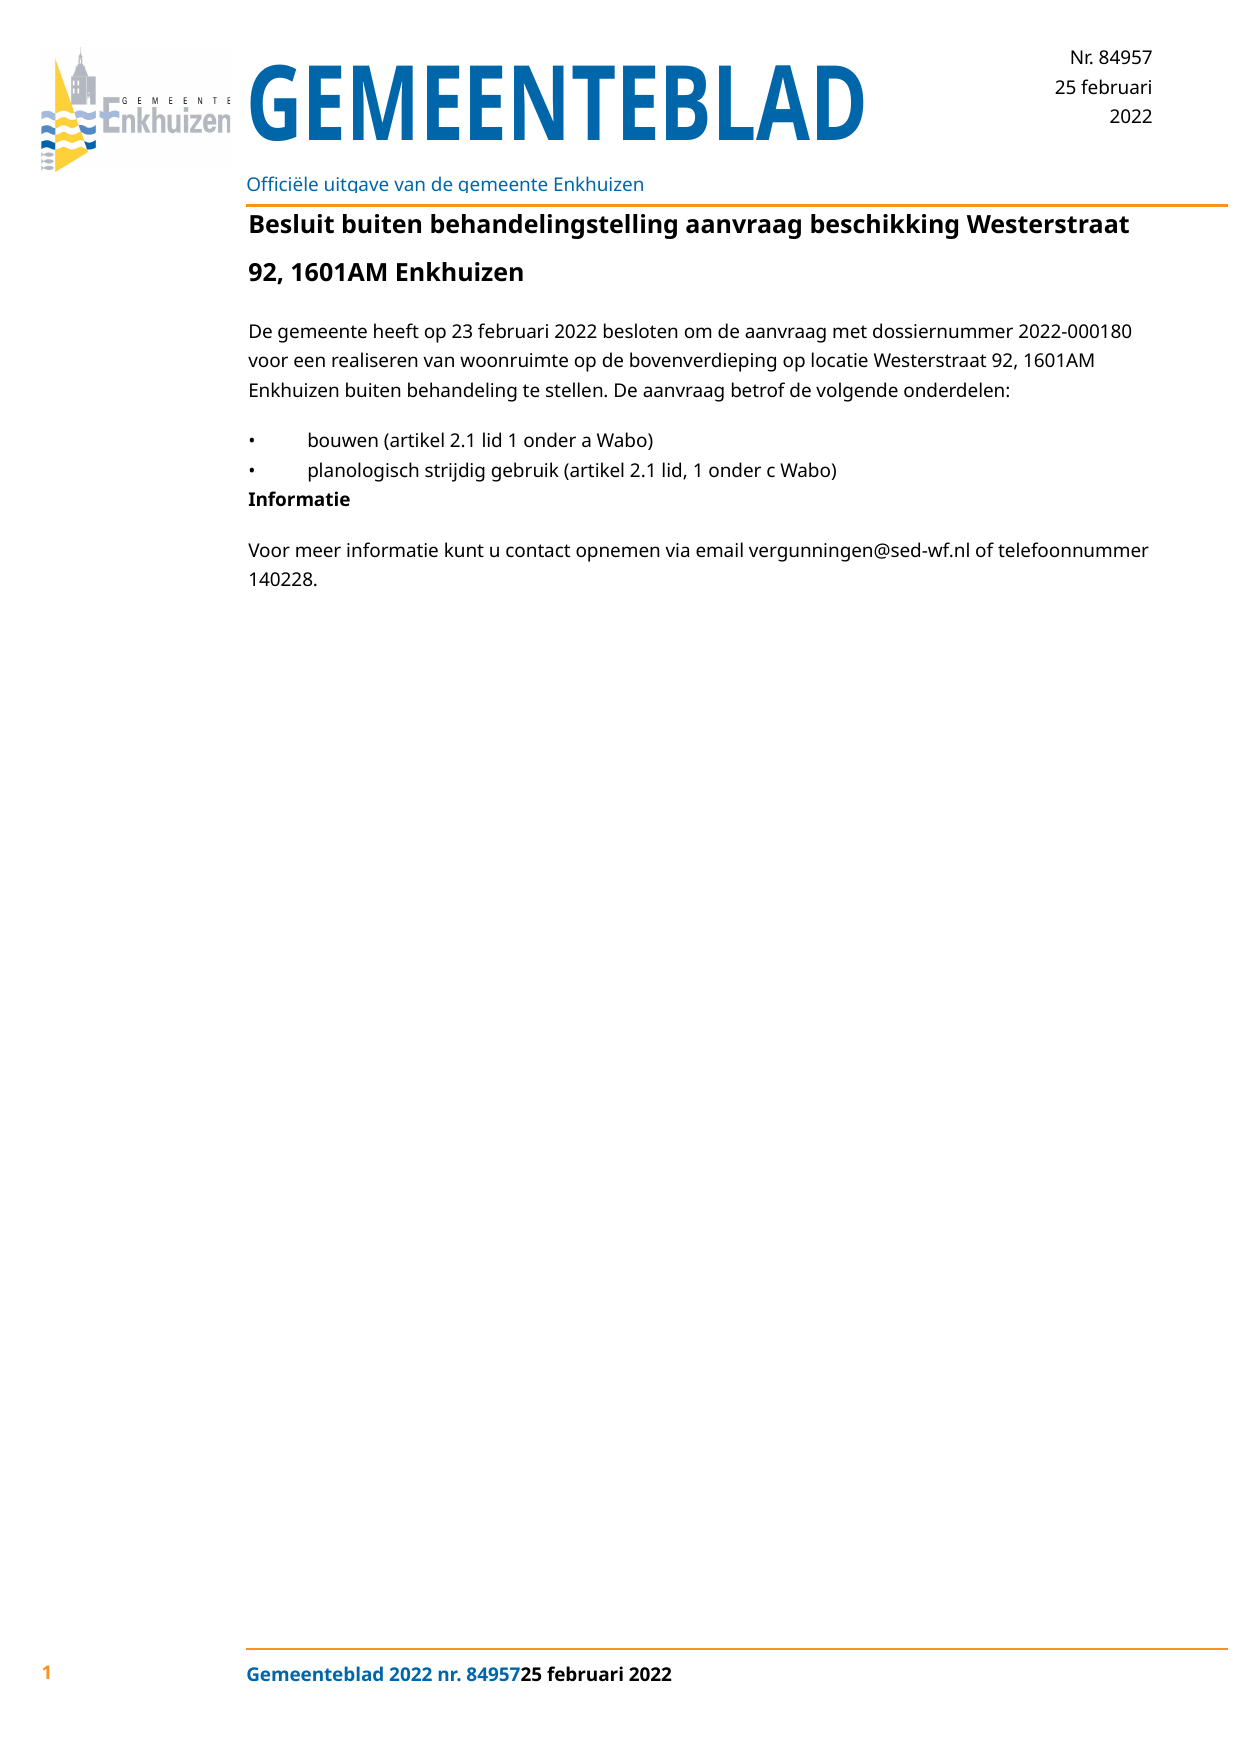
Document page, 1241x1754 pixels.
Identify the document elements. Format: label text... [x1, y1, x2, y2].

picture [41, 47, 231, 172]
text Informatie [248, 487, 1152, 512]
list bouwen (artikel 2.1 lid 1 onder a Wabo) [248, 427, 1152, 453]
text Voor meer informatie kunt u contact opnemen via email vergunningen@sed-wf.nl of telefoonnummer 140228. [248, 537, 1152, 592]
text Besluit buiten behandelingstelling aanvraag beschikking Westerstraat 92, 1601AM Enkhuizen [248, 207, 1152, 288]
list planologisch strijdig gebruik (artikel 2.1 lid, 1 onder c Wabo) [248, 457, 1152, 483]
text De gemeente heeft op 23 februari 2022 besloten om de aanvraag met dossiernummer 2022-000180 voor een realiseren van woonruimte op de bovenverdieping op locatie Westerstraat 92, 1601AM Enkhuizen buiten behandeling te stellen. De aanvraag betrof de volgende onderdelen: [248, 318, 1152, 403]
